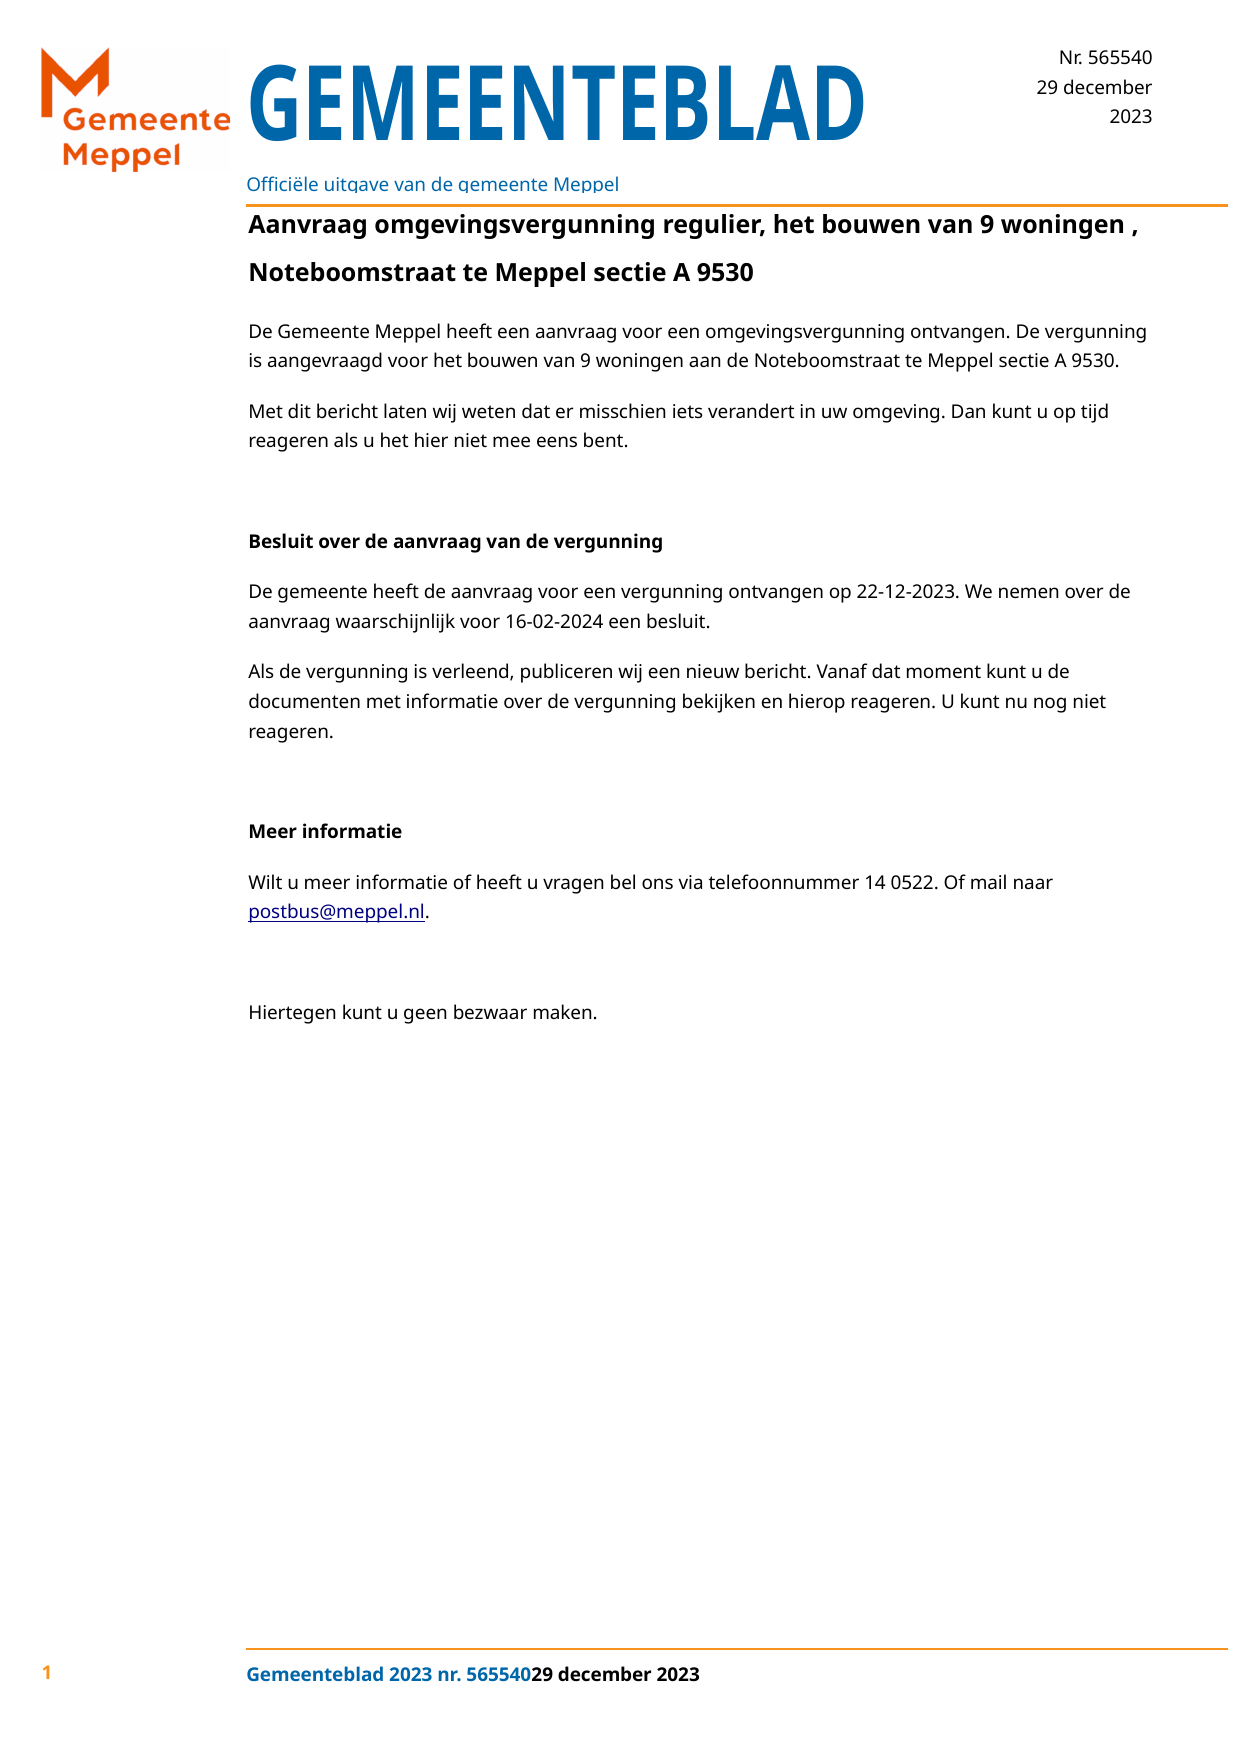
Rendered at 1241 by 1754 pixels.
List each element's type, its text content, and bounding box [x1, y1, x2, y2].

text Als de vergunning is verleend, publiceren wij een nieuw bericht. Vanaf dat moment kunt u de documenten met informatie over de vergunning bekijken en hierop reageren. U kunt nu nog niet reageren. [248, 659, 1152, 744]
text Meer informatie [248, 819, 1152, 844]
text Met dit bericht laten wij weten dat er misschien iets verandert in uw omgeving. Dan kunt u op tijd reageren als u het hier niet mee eens bent. [248, 398, 1152, 453]
text Aanvraag omgevingsvergunning regulier, het bouwen van 9 woningen , Noteboomstraat te Meppel sectie A 9530 [248, 207, 1152, 288]
text Hiertegen kunt u geen bezwaar maken. [248, 999, 1152, 1025]
text De Gemeente Meppel heeft een aanvraag voor een omgevingsvergunning ontvangen. De vergunning is aangevraagd voor het bouwen van 9 woningen aan de Noteboomstraat te Meppel sectie A 9530. [248, 318, 1152, 373]
text De gemeente heeft de aanvraag voor een vergunning ontvangen op 22-12-2023. We nemen over de aanvraag waarschijnlijk voor 16-02-2024 een besluit. [248, 579, 1152, 634]
text Wilt u meer informatie of heeft u vragen bel ons via telefoonnummer 14 0522. Of mail naar postbus@meppel.nl. [248, 869, 1152, 924]
text Besluit over de aanvraag van de vergunning [248, 528, 1152, 554]
picture [41, 47, 231, 172]
